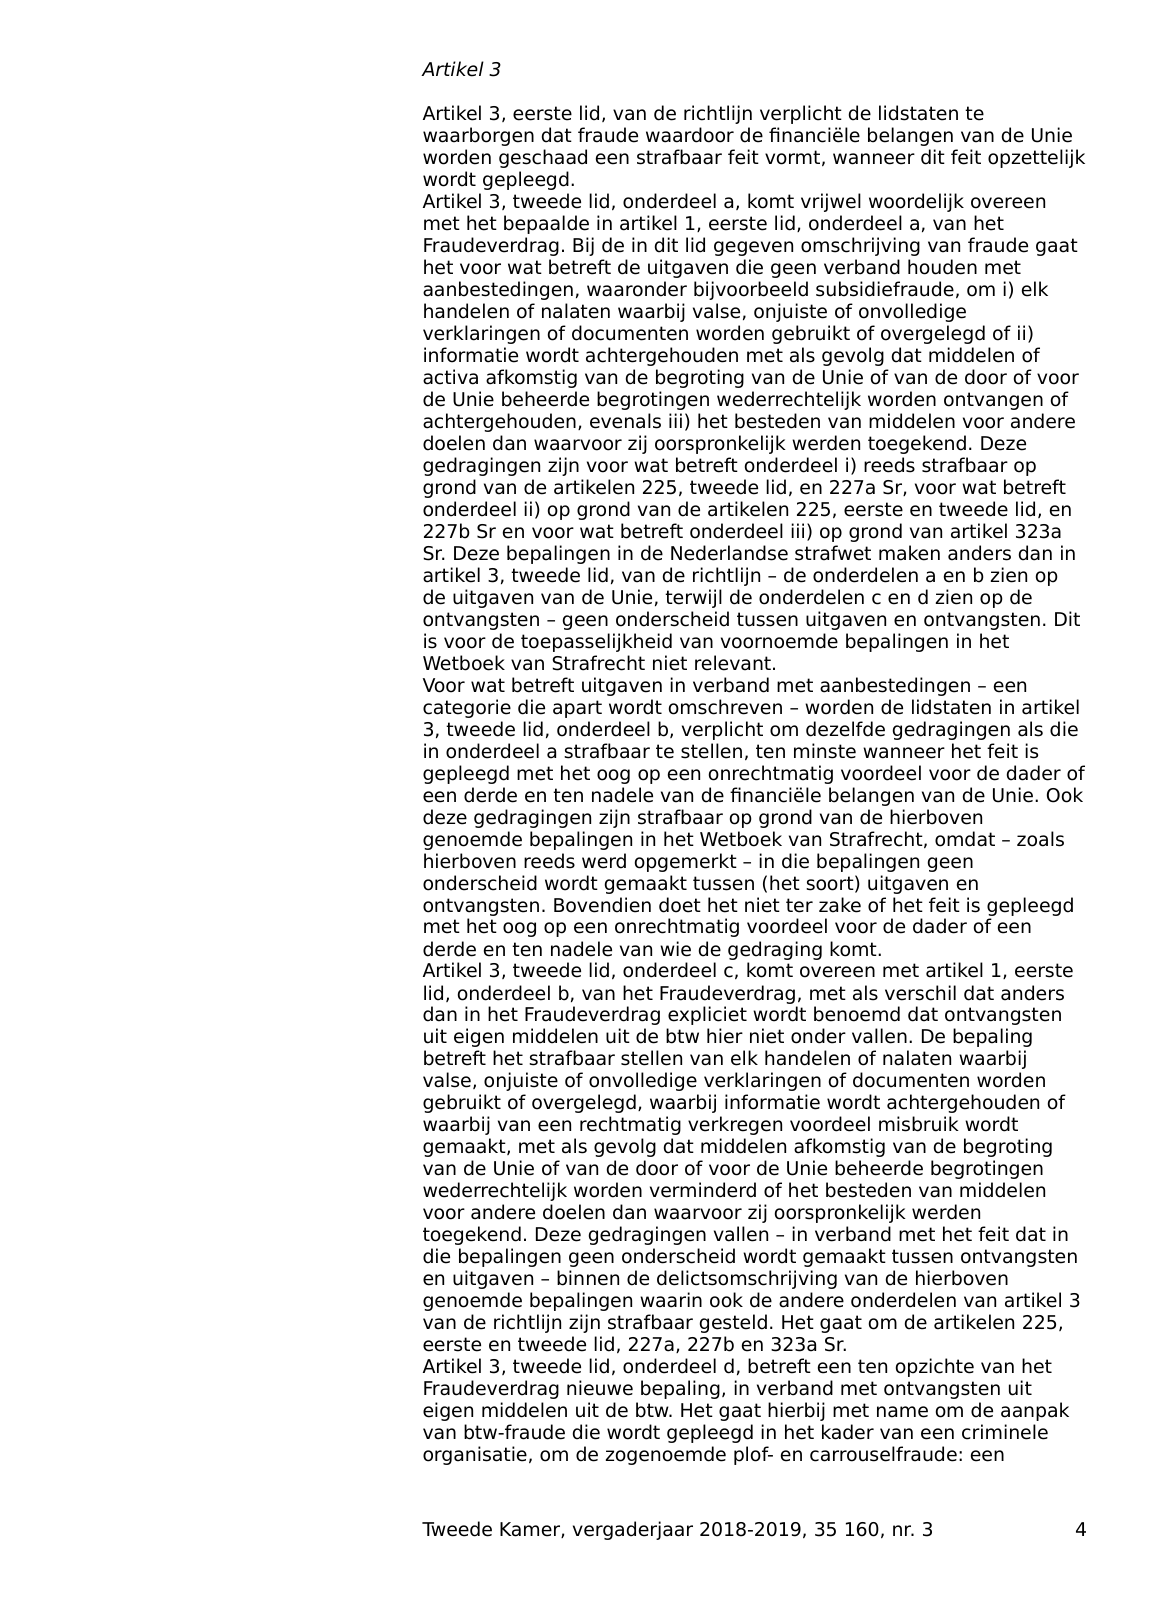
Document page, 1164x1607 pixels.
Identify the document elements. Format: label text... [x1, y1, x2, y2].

text Artikel 3, eerste lid, van de richtlijn verplicht de lidstaten te waarborgen dat fraude waardoor de financiële belangen van de Unie worden geschaad een strafbaar feit vormt, wanneer dit feit opzettelijk wordt gepleegd. [422, 103, 1087, 191]
subtitle Artikel 3 [422, 59, 1087, 81]
text Artikel 3, tweede lid, onderdeel c, komt overeen met artikel 1, eerste lid, onderdeel b, van het Fraudeverdrag, met als verschil dat anders dan in het Fraudeverdrag expliciet wordt benoemd dat ontvangsten uit eigen middelen uit de btw hier niet onder vallen. De bepaling betreft het strafbaar stellen van elk handelen of nalaten waarbij valse, onjuiste of onvolledige verklaringen of documenten worden gebruikt of overgelegd, waarbij informatie wordt achtergehouden of waarbij van een rechtmatig verkregen voordeel misbruik wordt gemaakt, met als gevolg dat middelen afkomstig van de begroting van de Unie of van de door of voor de Unie beheerde begrotingen wederrechtelijk worden verminderd of het besteden van middelen voor andere doelen dan waarvoor zij oorspronkelijk werden toegekend. Deze gedragingen vallen – in verband met het feit dat in die bepalingen geen onderscheid wordt gemaakt tussen ontvangsten en uitgaven – binnen de delictsomschrijving van de hierboven genoemde bepalingen waarin ook de andere onderdelen van artikel 3 van de richtlijn zijn strafbaar gesteld. Het gaat om de artikelen 225, eerste en tweede lid, 227a, 227b en 323a Sr. [422, 960, 1087, 1356]
text Voor wat betreft uitgaven in verband met aanbestedingen – een categorie die apart wordt omschreven – worden de lidstaten in artikel 3, tweede lid, onderdeel b, verplicht om dezelfde gedragingen als die in onderdeel a strafbaar te stellen, ten minste wanneer het feit is gepleegd met het oog op een onrechtmatig voordeel voor de dader of een derde en ten nadele van de financiële belangen van de Unie. Ook deze gedragingen zijn strafbaar op grond van de hierboven genoemde bepalingen in het Wetboek van Strafrecht, omdat – zoals hierboven reeds werd opgemerkt – in die bepalingen geen onderscheid wordt gemaakt tussen (het soort) uitgaven en ontvangsten. Bovendien doet het niet ter zake of het feit is gepleegd met het oog op een onrechtmatig voordeel voor de dader of een derde en ten nadele van wie de gedraging komt. [422, 675, 1087, 960]
text Artikel 3, tweede lid, onderdeel d, betreft een ten opzichte van het Fraudeverdrag nieuwe bepaling, in verband met ontvangsten uit eigen middelen uit de btw. Het gaat hierbij met name om de aanpak van btw-fraude die wordt gepleegd in het kader van een criminele organisatie, om de zogenoemde plof- en carrouselfraude: een [422, 1356, 1087, 1466]
text Artikel 3, tweede lid, onderdeel a, komt vrijwel woordelijk overeen met het bepaalde in artikel 1, eerste lid, onderdeel a, van het Fraudeverdrag. Bij de in dit lid gegeven omschrijving van fraude gaat het voor wat betreft de uitgaven die geen verband houden met aanbestedingen, waaronder bijvoorbeeld subsidiefraude, om i) elk handelen of nalaten waarbij valse, onjuiste of onvolledige verklaringen of documenten worden gebruikt of overgelegd of ii) informatie wordt achtergehouden met als gevolg dat middelen of activa afkomstig van de begroting van de Unie of van de door of voor de Unie beheerde begrotingen wederrechtelijk worden ontvangen of achtergehouden, evenals iii) het besteden van middelen voor andere doelen dan waarvoor zij oorspronkelijk werden toegekend. Deze gedragingen zijn voor wat betreft onderdeel i) reeds strafbaar op grond van de artikelen 225, tweede lid, en 227a Sr, voor wat betreft onderdeel ii) op grond van de artikelen 225, eerste en tweede lid, en 227b Sr en voor wat betreft onderdeel iii) op grond van artikel 323a Sr. Deze bepalingen in de Nederlandse strafwet maken anders dan in artikel 3, tweede lid, van de richtlijn – de onderdelen a en b zien op de uitgaven van de Unie, terwijl de onderdelen c en d zien op de ontvangsten – geen onderscheid tussen uitgaven en ontvangsten. Dit is voor de toepasselijkheid van voornoemde bepalingen in het Wetboek van Strafrecht niet relevant. [422, 191, 1087, 675]
